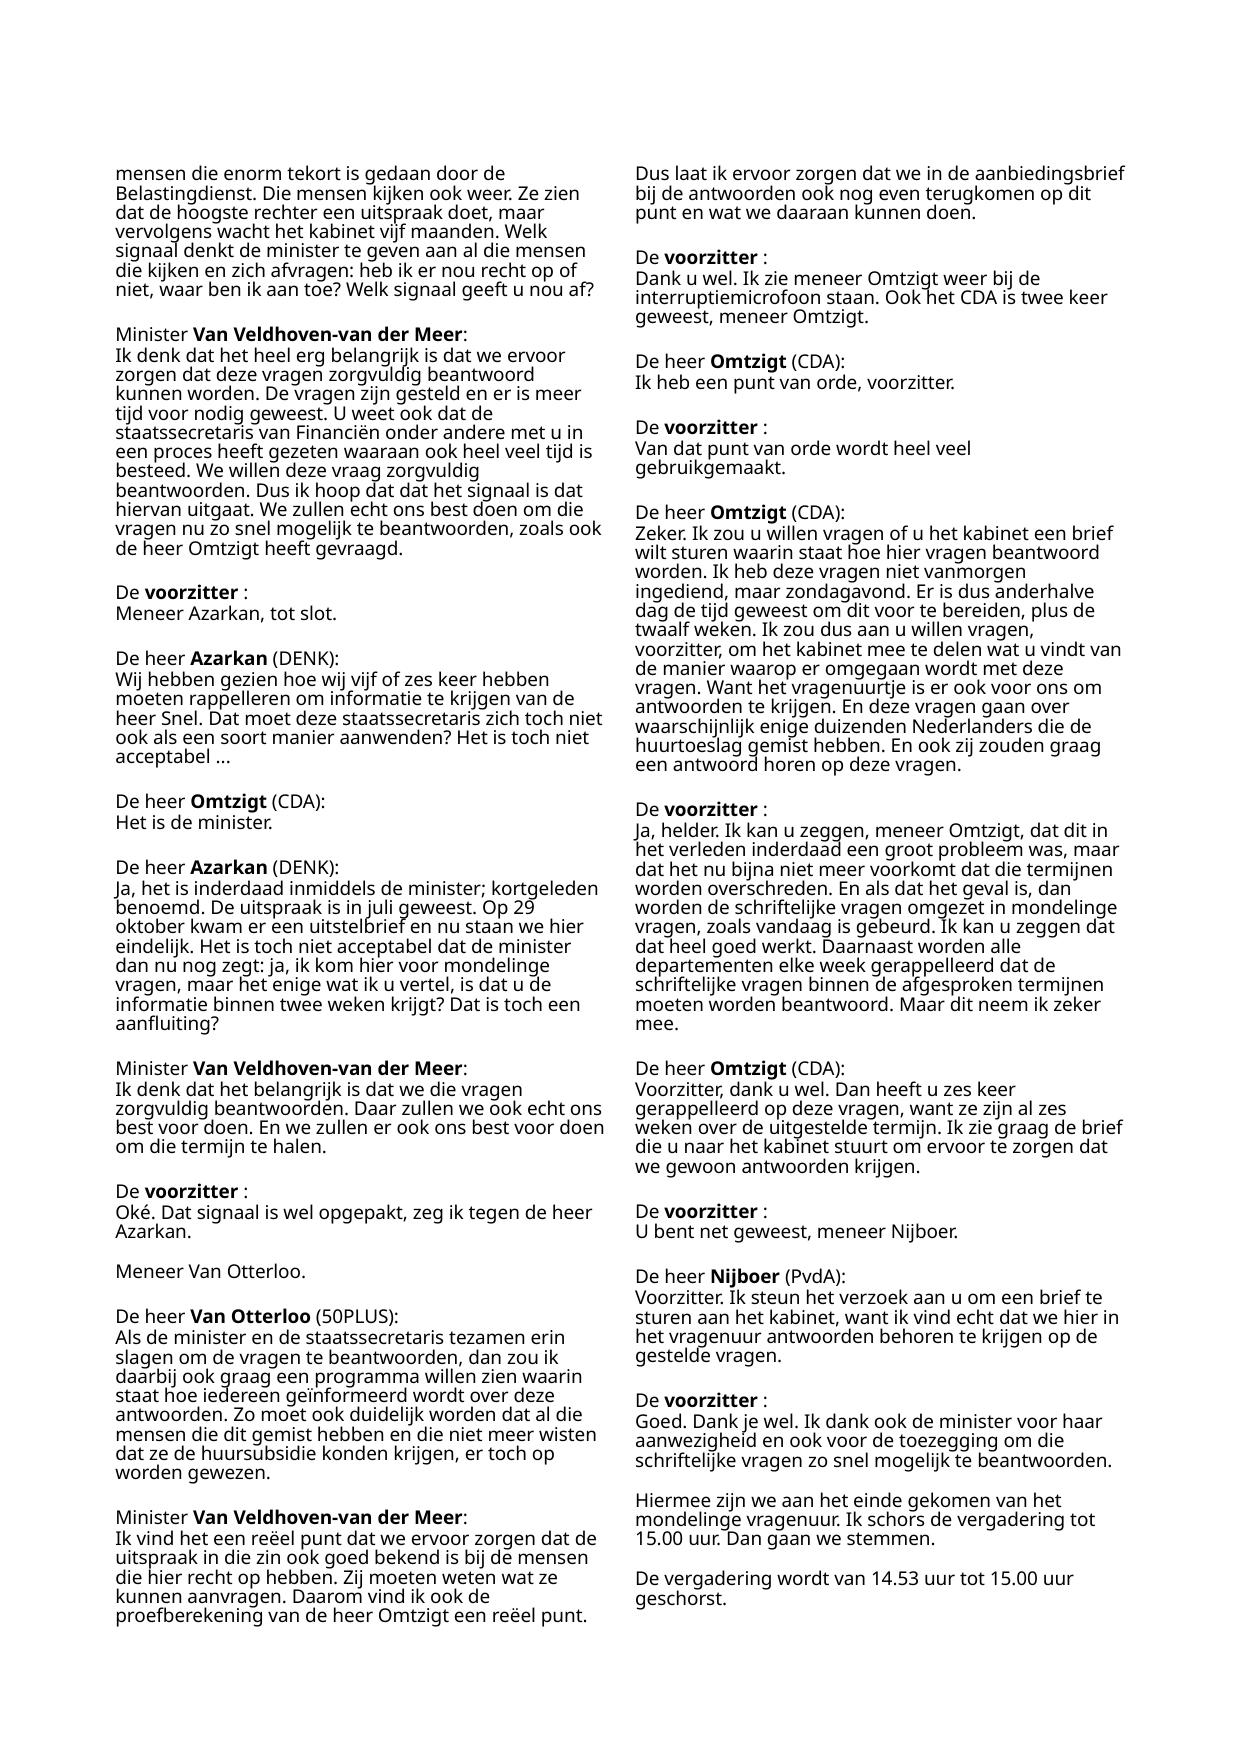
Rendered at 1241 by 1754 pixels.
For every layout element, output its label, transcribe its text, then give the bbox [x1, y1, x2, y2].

text Ik denk dat het heel erg belangrijk is dat we ervoor zorgen dat deze vragen zorgvuldig beantwoord kunnen worden. De vragen zijn gesteld en er is meer tijd voor nodig geweest. U weet ook dat de staatssecretaris van Financiën onder andere met u in een proces heeft gezeten waaraan ook heel veel tijd is besteed. We willen deze vraag zorgvuldig beantwoorden. Dus ik hoop dat dat het signaal is dat hiervan uitgaat. We zullen echt ons best doen om die vragen nu zo snel mogelijk te beantwoorden, zoals ook de heer Omtzigt heeft gevraagd. [115, 347, 605, 559]
text Hiermee zijn we aan het einde gekomen van het mondelinge vragenuur. Ik schors de vergadering tot 15.00 uur. Dan gaan we stemmen. [635, 1492, 1125, 1549]
text Van dat punt van orde wordt heel veel gebruikgemaakt. [635, 440, 1125, 478]
text Als de minister en de staatssecretaris tezamen erin slagen om de vragen te beantwoorden, dan zou ik daarbij ook graag een programma willen zien waarin staat hoe iedereen geïnformeerd wordt over deze antwoorden. Zo moet ook duidelijk worden dat al die mensen die dit gemist hebben en die niet meer wisten dat ze de huursubsidie konden krijgen, er toch op worden gewezen. [115, 1329, 605, 1483]
text De voorzitter : [115, 579, 605, 605]
text Meneer Van Otterloo. [115, 1263, 605, 1283]
text Ik heb een punt van orde, voorzitter. [635, 374, 1125, 393]
text De heer Azarkan (DENK): [115, 645, 605, 671]
text De heer Van Otterloo (50PLUS): [115, 1304, 605, 1329]
text De heer Omtzigt (CDA): [635, 1055, 1125, 1081]
text De voorzitter : [635, 1198, 1125, 1223]
text De heer Omtzigt (CDA): [635, 348, 1125, 374]
text De voorzitter : [115, 1178, 605, 1204]
text Oké. Dat signaal is wel opgepakt, zeg ik tegen de heer Azarkan. [115, 1204, 605, 1243]
text Voorzitter, dank u wel. Dan heeft u zes keer gerappelleerd op deze vragen, want ze zijn al zes weken over de uitgestelde termijn. Ik zie graag de brief die u naar het kabinet stuurt om ervoor te zorgen dat we gewoon antwoorden krijgen. [635, 1081, 1125, 1177]
text De heer Nijboer (PvdA): [635, 1264, 1125, 1289]
text De voorzitter : [635, 414, 1125, 440]
text De heer Omtzigt (CDA): [115, 788, 605, 814]
text De voorzitter : [635, 1387, 1125, 1413]
text Goed. Dank je wel. Ik dank ook de minister voor haar aanwezigheid en ook voor de toezegging om die schriftelijke vragen zo snel mogelijk te beantwoorden. [635, 1413, 1125, 1471]
text De voorzitter : [635, 244, 1125, 270]
text De voorzitter : [635, 796, 1125, 822]
text Minister Van Veldhoven-van der Meer: [115, 321, 605, 347]
text Zeker. Ik zou u willen vragen of u het kabinet een brief wilt sturen waarin staat hoe hier vragen beantwoord worden. Ik heb deze vragen niet vanmorgen ingediend, maar zondagavond. Er is dus anderhalve dag de tijd geweest om dit voor te bereiden, plus de twaalf weken. Ik zou dus aan u willen vragen, voorzitter, om het kabinet mee te delen wat u vindt van de manier waarop er omgegaan wordt met deze vragen. Want het vragenuurtje is er ook voor ons om antwoorden te krijgen. En deze vragen gaan over waarschijnlijk enige duizenden Nederlanders die de huurtoeslag gemist hebben. En ook zij zouden graag een antwoord horen op deze vragen. [635, 525, 1125, 776]
text Dank u wel. Ik zie meneer Omtzigt weer bij de interruptiemicrofoon staan. Ook het CDA is twee keer geweest, meneer Omtzigt. [635, 270, 1125, 327]
text Minister Van Veldhoven-van der Meer: [115, 1504, 605, 1530]
text Dus laat ik ervoor zorgen dat we in de aanbiedingsbrief bij de antwoorden ook nog even terugkomen op dit punt en wat we daaraan kunnen doen. [635, 165, 1125, 223]
text Ja, het is inderdaad inmiddels de minister; kortgeleden benoemd. De uitspraak is in juli geweest. Op 29 oktober kwam er een uitstelbrief en nu staan we hier eindelijk. Het is toch niet acceptabel dat de minister dan nu nog zegt: ja, ik kom hier voor mondelinge vragen, maar het enige wat ik u vertel, is dat u de informatie binnen twee weken krijgt? Dat is toch een aanfluiting? [115, 880, 605, 1034]
text Meneer Azarkan, tot slot. [115, 605, 605, 624]
text Ik denk dat het belangrijk is dat we die vragen zorgvuldig beantwoorden. Daar zullen we ook echt ons best voor doen. En we zullen er ook ons best voor doen om die termijn te halen. [115, 1081, 605, 1158]
text Wij hebben gezien hoe wij vijf of zes keer hebben moeten rappelleren om informatie te krijgen van de heer Snel. Dat moet deze staatssecretaris zich toch niet ook als een soort manier aanwenden? Het is toch niet acceptabel ... [115, 671, 605, 767]
text Ik vind het een reëel punt dat we ervoor zorgen dat de uitspraak in die zin ook goed bekend is bij de mensen die hier recht op hebben. Zij moeten weten wat ze kunnen aanvragen. Daarom vind ik ook de proefberekening van de heer Omtzigt een reëel punt. [115, 1530, 605, 1626]
text U bent net geweest, meneer Nijboer. [635, 1223, 1125, 1243]
text Ja, helder. Ik kan u zeggen, meneer Omtzigt, dat dit in het verleden inderdaad een groot probleem was, maar dat het nu bijna niet meer voorkomt dat die termijnen worden overschreden. En als dat het geval is, dan worden de schriftelijke vragen omgezet in mondelinge vragen, zoals vandaag is gebeurd. Ik kan u zeggen dat dat heel goed werkt. Daarnaast worden alle departementen elke week gerappelleerd dat de schriftelijke vragen binnen de afgesproken termijnen moeten worden beantwoord. Maar dit neem ik zeker mee. [635, 822, 1125, 1034]
text Voorzitter. Ik steun het verzoek aan u om een brief te sturen aan het kabinet, want ik vind echt dat we hier in het vragenuur antwoorden behoren te krijgen op de gestelde vragen. [635, 1289, 1125, 1366]
text mensen die enorm tekort is gedaan door de Belastingdienst. Die mensen kijken ook weer. Ze zien dat de hoogste rechter een uitspraak doet, maar vervolgens wacht het kabinet vijf maanden. Welk signaal denkt de minister te geven aan al die mensen die kijken en zich afvragen: heb ik er nou recht op of niet, waar ben ik aan toe? Welk signaal geeft u nou af? [115, 165, 605, 300]
text De vergadering wordt van 14.53 uur tot 15.00 uur geschorst. [635, 1570, 1125, 1609]
text Het is de minister. [115, 814, 605, 833]
text Minister Van Veldhoven-van der Meer: [115, 1055, 605, 1081]
text De heer Azarkan (DENK): [115, 854, 605, 880]
text De heer Omtzigt (CDA): [635, 499, 1125, 525]
